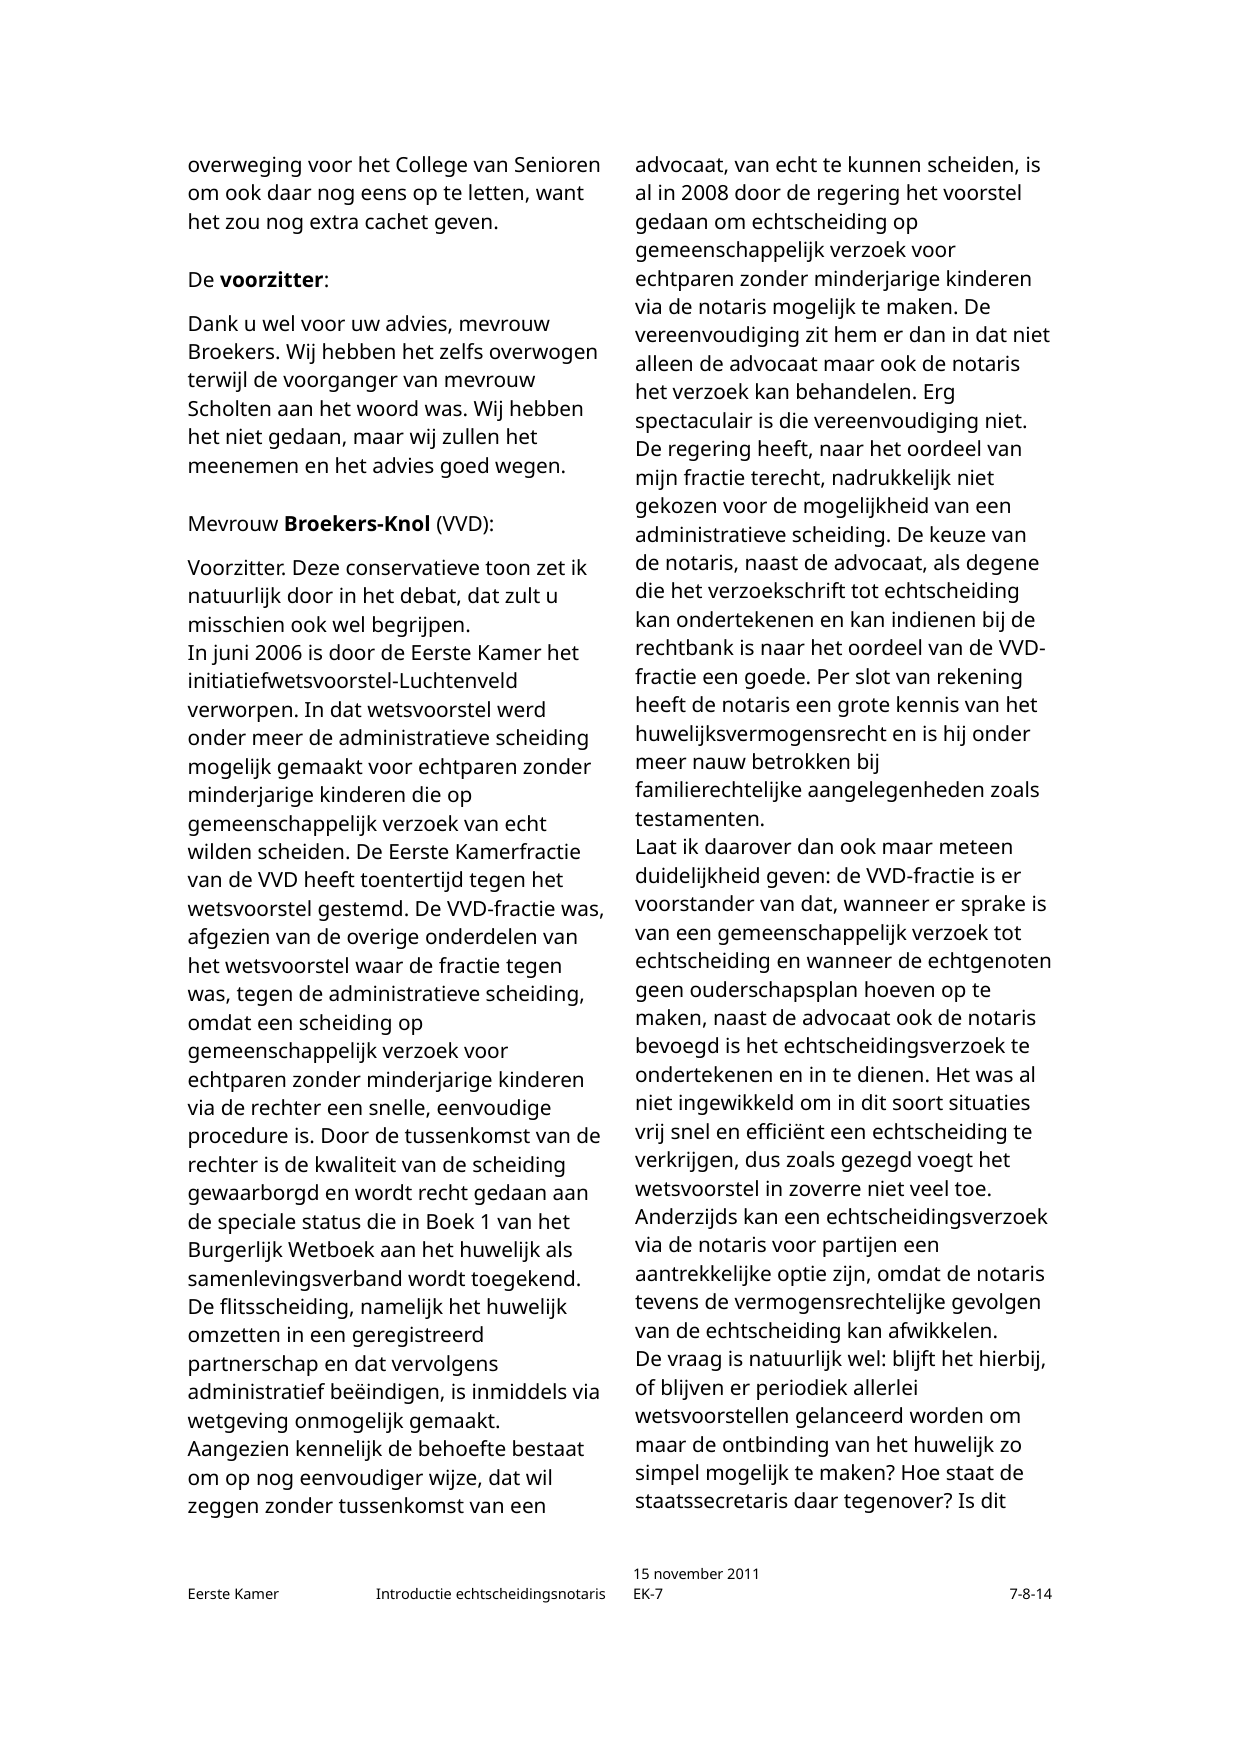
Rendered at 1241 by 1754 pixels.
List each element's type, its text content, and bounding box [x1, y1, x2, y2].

text De voorzitter: [187, 265, 605, 294]
text Aangezien kennelijk de behoefte bestaat om op nog eenvoudiger wijze, dat wil zeggen zonder tussenkomst van een [187, 1434, 605, 1520]
text Voorzitter. Deze conservatieve toon zet ik natuurlijk door in het debat, dat zult u misschien ook wel begrijpen. [187, 553, 605, 638]
text De vraag is natuurlijk wel: blijft het hierbij, of blijven er periodiek allerlei wetsvoorstellen gelanceerd worden om maar de ontbinding van het huwelijk zo simpel mogelijk te maken? Hoe staat de staatssecretaris daar tegenover? Is dit [635, 1344, 1053, 1515]
text Laat ik daarover dan ook maar meteen duidelijkheid geven: de VVD-fractie is er voorstander van dat, wanneer er sprake is van een gemeenschappelijk verzoek tot echtscheiding en wanneer de echtgenoten geen ouderschapsplan hoeven op te maken, naast de advocaat ook de notaris bevoegd is het echtscheidingsverzoek te ondertekenen en in te dienen. Het was al niet ingewikkeld om in dit soort situaties vrij snel en efficiënt een echtscheiding te verkrijgen, dus zoals gezegd voegt het wetsvoorstel in zoverre niet veel toe. Anderzijds kan een echtscheidingsverzoek via de notaris voor partijen een aantrekkelijke optie zijn, omdat de notaris tevens de vermogensrechtelijke gevolgen van de echtscheiding kan afwikkelen. [635, 832, 1053, 1344]
text overweging voor het College van Senioren om ook daar nog eens op te letten, want het zou nog extra cachet geven. [187, 150, 605, 235]
text Dank u wel voor uw advies, mevrouw Broekers. Wij hebben het zelfs overwogen terwijl de voorganger van mevrouw Scholten aan het woord was. Wij hebben het niet gedaan, maar wij zullen het meenemen en het advies goed wegen. [187, 309, 605, 479]
text In juni 2006 is door de Eerste Kamer het initiatiefwetsvoorstel-Luchtenveld verworpen. In dat wetsvoorstel werd onder meer de administratieve scheiding mogelijk gemaakt voor echtparen zonder minderjarige kinderen die op gemeenschappelijk verzoek van echt wilden scheiden. De Eerste Kamerfractie van de VVD heeft toentertijd tegen het wetsvoorstel gestemd. De VVD-fractie was, afgezien van de overige onderdelen van het wetsvoorstel waar de fractie tegen was, tegen de administratieve scheiding, omdat een scheiding op gemeenschappelijk verzoek voor echtparen zonder minderjarige kinderen via de rechter een snelle, eenvoudige procedure is. Door de tussenkomst van de rechter is de kwaliteit van de scheiding gewaarborgd en wordt recht gedaan aan de speciale status die in Boek 1 van het Burgerlijk Wetboek aan het huwelijk als samenlevingsverband wordt toegekend. De flitsscheiding, namelijk het huwelijk omzetten in een geregistreerd partnerschap en dat vervolgens administratief beëindigen, is inmiddels via wetgeving onmogelijk gemaakt. [187, 638, 605, 1434]
text Mevrouw Broekers-Knol (VVD): [187, 509, 605, 538]
text advocaat, van echt te kunnen scheiden, is al in 2008 door de regering het voorstel gedaan om echtscheiding op gemeenschappelijk verzoek voor echtparen zonder minderjarige kinderen via de notaris mogelijk te maken. De vereenvoudiging zit hem er dan in dat niet alleen de advocaat maar ook de notaris het verzoek kan behandelen. Erg spectaculair is die vereenvoudiging niet. De regering heeft, naar het oordeel van mijn fractie terecht, nadrukkelijk niet gekozen voor de mogelijkheid van een administratieve scheiding. De keuze van de notaris, naast de advocaat, als degene die het verzoekschrift tot echtscheiding kan ondertekenen en kan indienen bij de rechtbank is naar het oordeel van de VVD-fractie een goede. Per slot van rekening heeft de notaris een grote kennis van het huwelijksvermogensrecht en is hij onder meer nauw betrokken bij familierechtelijke aangelegenheden zoals testamenten. [635, 150, 1053, 832]
